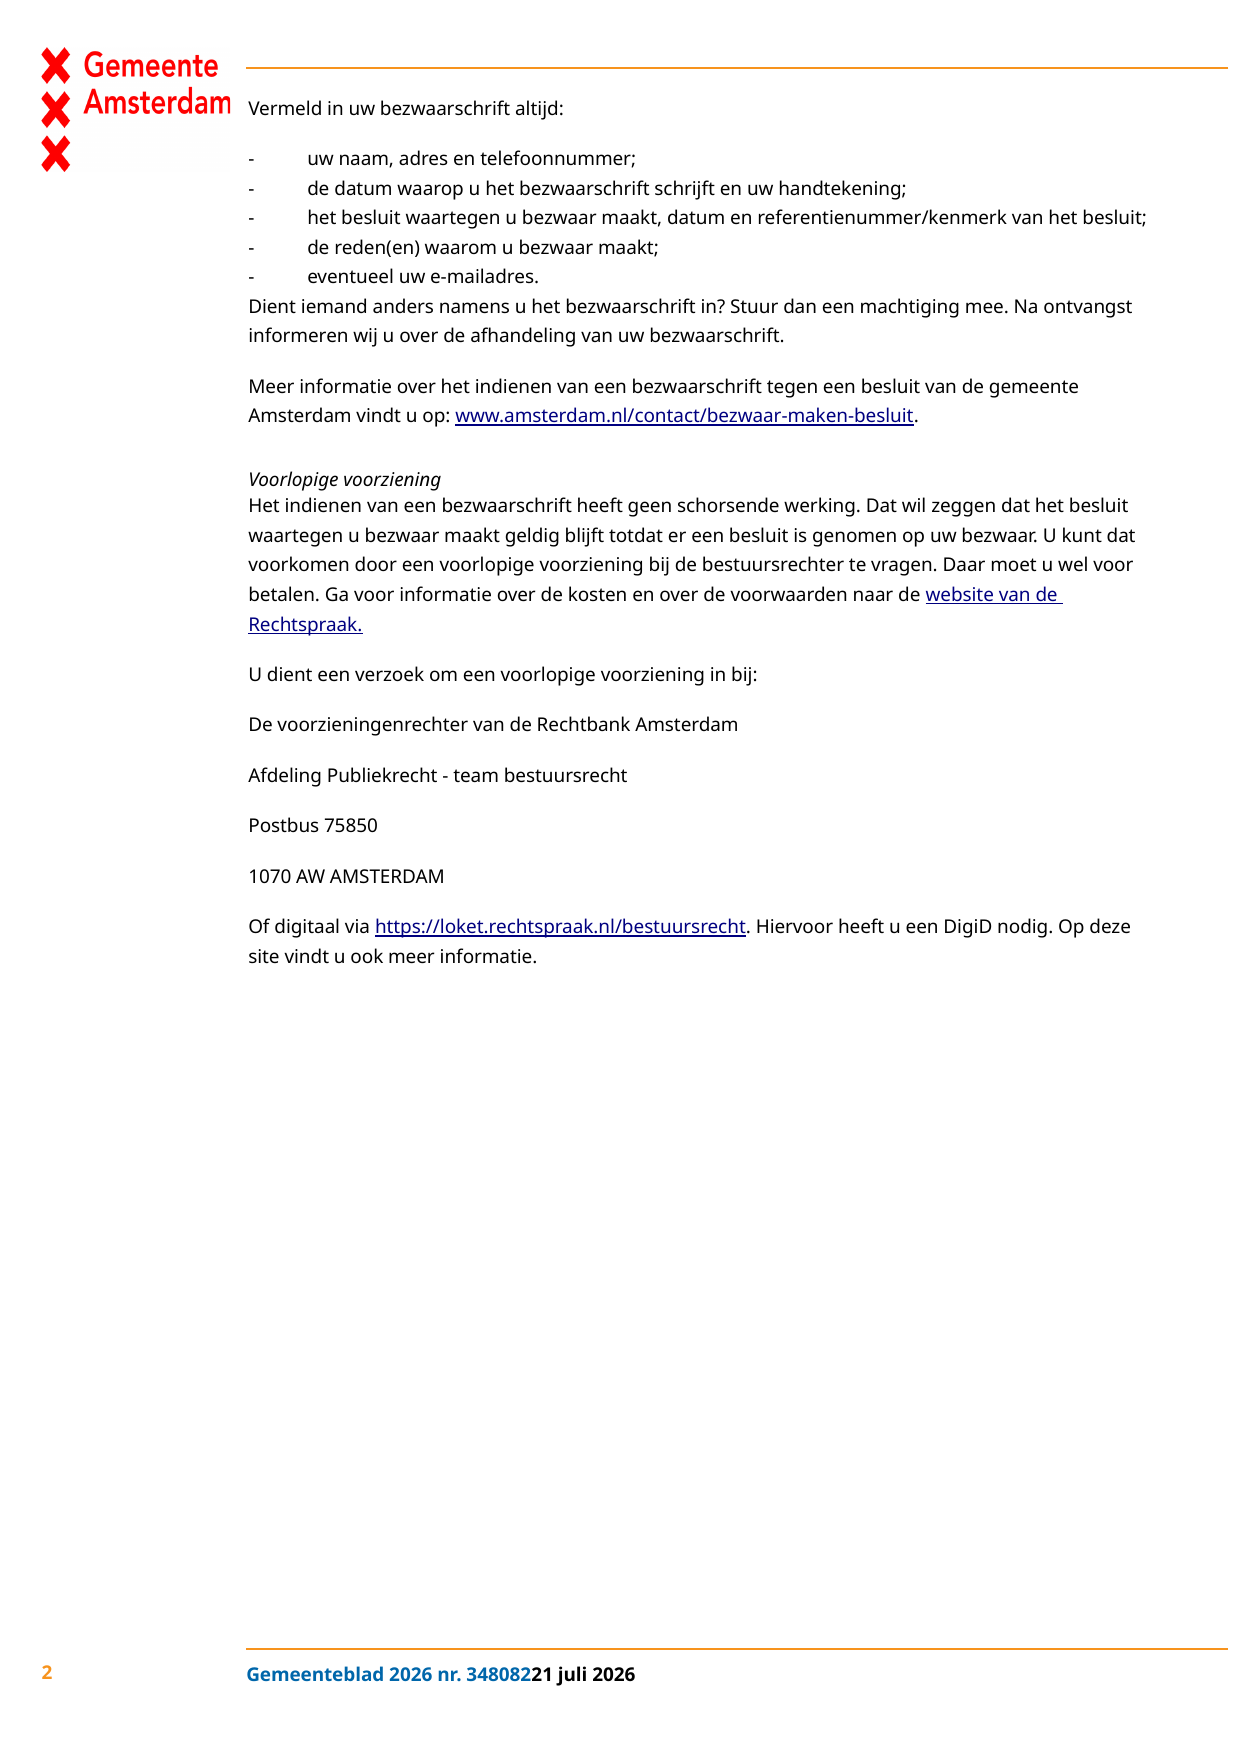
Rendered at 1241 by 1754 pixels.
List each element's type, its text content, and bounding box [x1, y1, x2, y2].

text U dient een verzoek om een voorlopige voorziening in bij: [248, 661, 1152, 687]
list de reden(en) waarom u bezwaar maakt; [248, 234, 1152, 260]
text Of digitaal via https://loket.rechtspraak.nl/bestuursrecht. Hiervoor heeft u een DigiD nodig. Op deze site vindt u ook meer informatie. [248, 913, 1152, 968]
text De voorzieningenrechter van de Rechtbank Amsterdam [248, 712, 1152, 737]
text Voorlopige voorziening [248, 467, 1152, 492]
text Dient iemand anders namens u het bezwaarschrift in? Stuur dan een machtiging mee. Na ontvangst informeren wij u over de afhandeling van uw bezwaarschrift. [248, 293, 1152, 348]
text Het indienen van een bezwaarschrift heeft geen schorsende werking. Dat wil zeggen dat het besluit waartegen u bezwaar maakt geldig blijft totdat er een besluit is genomen op uw bezwaar. U kunt dat voorkomen door een voorlopige voorziening bij de bestuursrechter te vragen. Daar moet u wel voor betalen. Ga voor informatie over de kosten en over de voorwaarden naar de website van de Rechtspraak. [248, 492, 1152, 636]
list uw naam, adres en telefoonnummer; [248, 145, 1152, 171]
list eventueel uw e-mailadres. [248, 263, 1152, 289]
text Postbus 75850 [248, 812, 1152, 838]
list de datum waarop u het bezwaarschrift schrijft en uw handtekening; [248, 175, 1152, 201]
text Vermeld in uw bezwaarschrift altijd: [248, 95, 1152, 121]
text Afdeling Publiekrecht - team bestuursrecht [248, 762, 1152, 788]
picture [41, 47, 231, 172]
list het besluit waartegen u bezwaar maakt, datum en referentienummer/kenmerk van het besluit; [248, 204, 1152, 230]
text Meer informatie over het indienen van een bezwaarschrift tegen een besluit van de gemeente Amsterdam vindt u op: www.amsterdam.nl/contact/bezwaar-maken-besluit. [248, 373, 1152, 428]
text 1070 AW AMSTERDAM [248, 863, 1152, 888]
